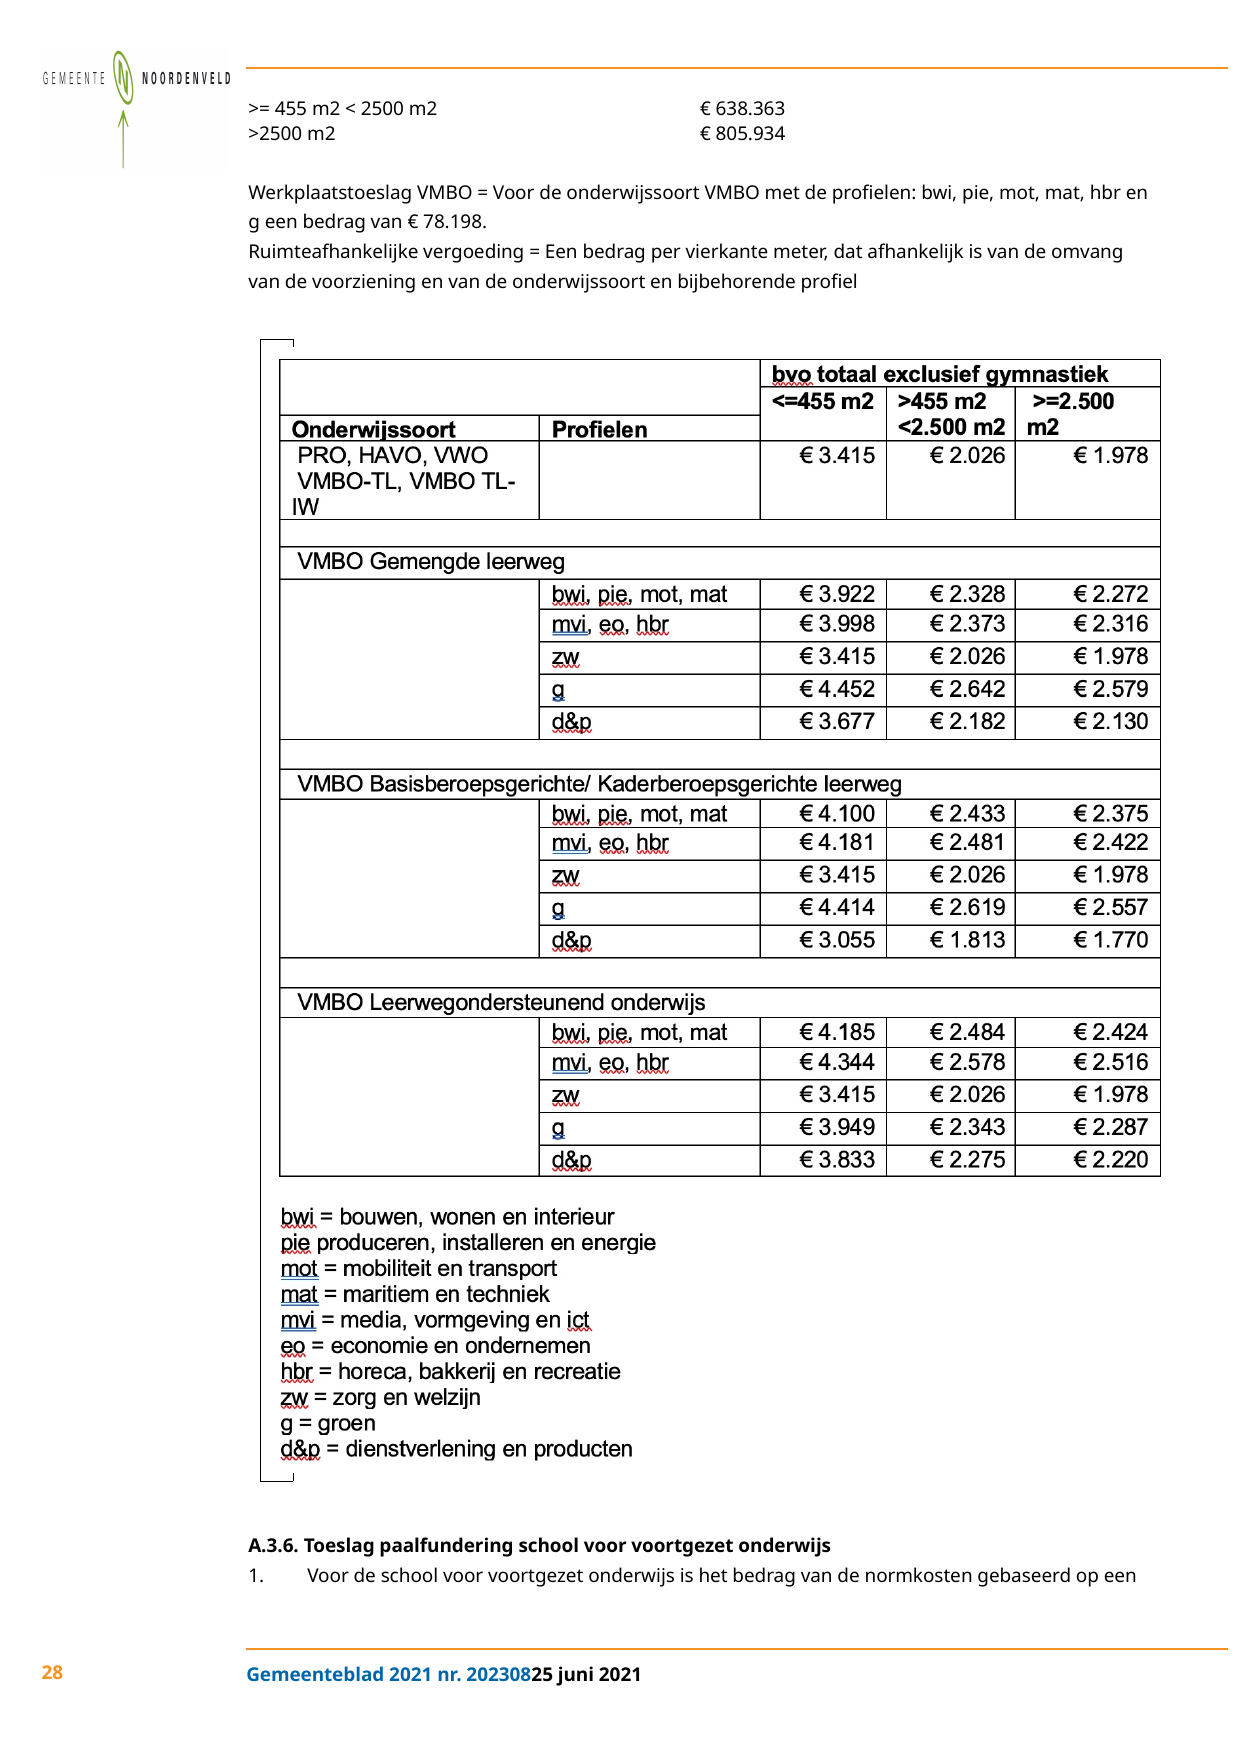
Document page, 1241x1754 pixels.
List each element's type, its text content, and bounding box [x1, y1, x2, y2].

picture [268, 347, 1173, 1473]
table_cell € 805.934 [700, 121, 1152, 146]
text Ruimteafhankelijke vergoeding = Een bedrag per vierkante meter, dat afhankelijk is van de omvang van de voorziening en van de onderwijssoort en bijbehorende profiel [248, 238, 1152, 293]
table_cell >2500 m2 [248, 121, 700, 146]
table_cell € 638.363 [700, 95, 1152, 121]
text Werkplaatstoeslag VMBO = Voor de onderwijssoort VMBO met de profielen: bwi, pie, mot, mat, hbr en g een bedrag van € 78.198. [248, 179, 1152, 234]
picture [41, 47, 231, 172]
table_cell >= 455 m2 < 2500 m2 [248, 95, 700, 121]
text A.3.6. Toeslag paalfundering school voor voortgezet onderwijs [248, 1532, 1152, 1558]
list Voor de school voor voortgezet onderwijs is het bedrag van de normkosten gebaseerd op een [248, 1562, 1152, 1588]
